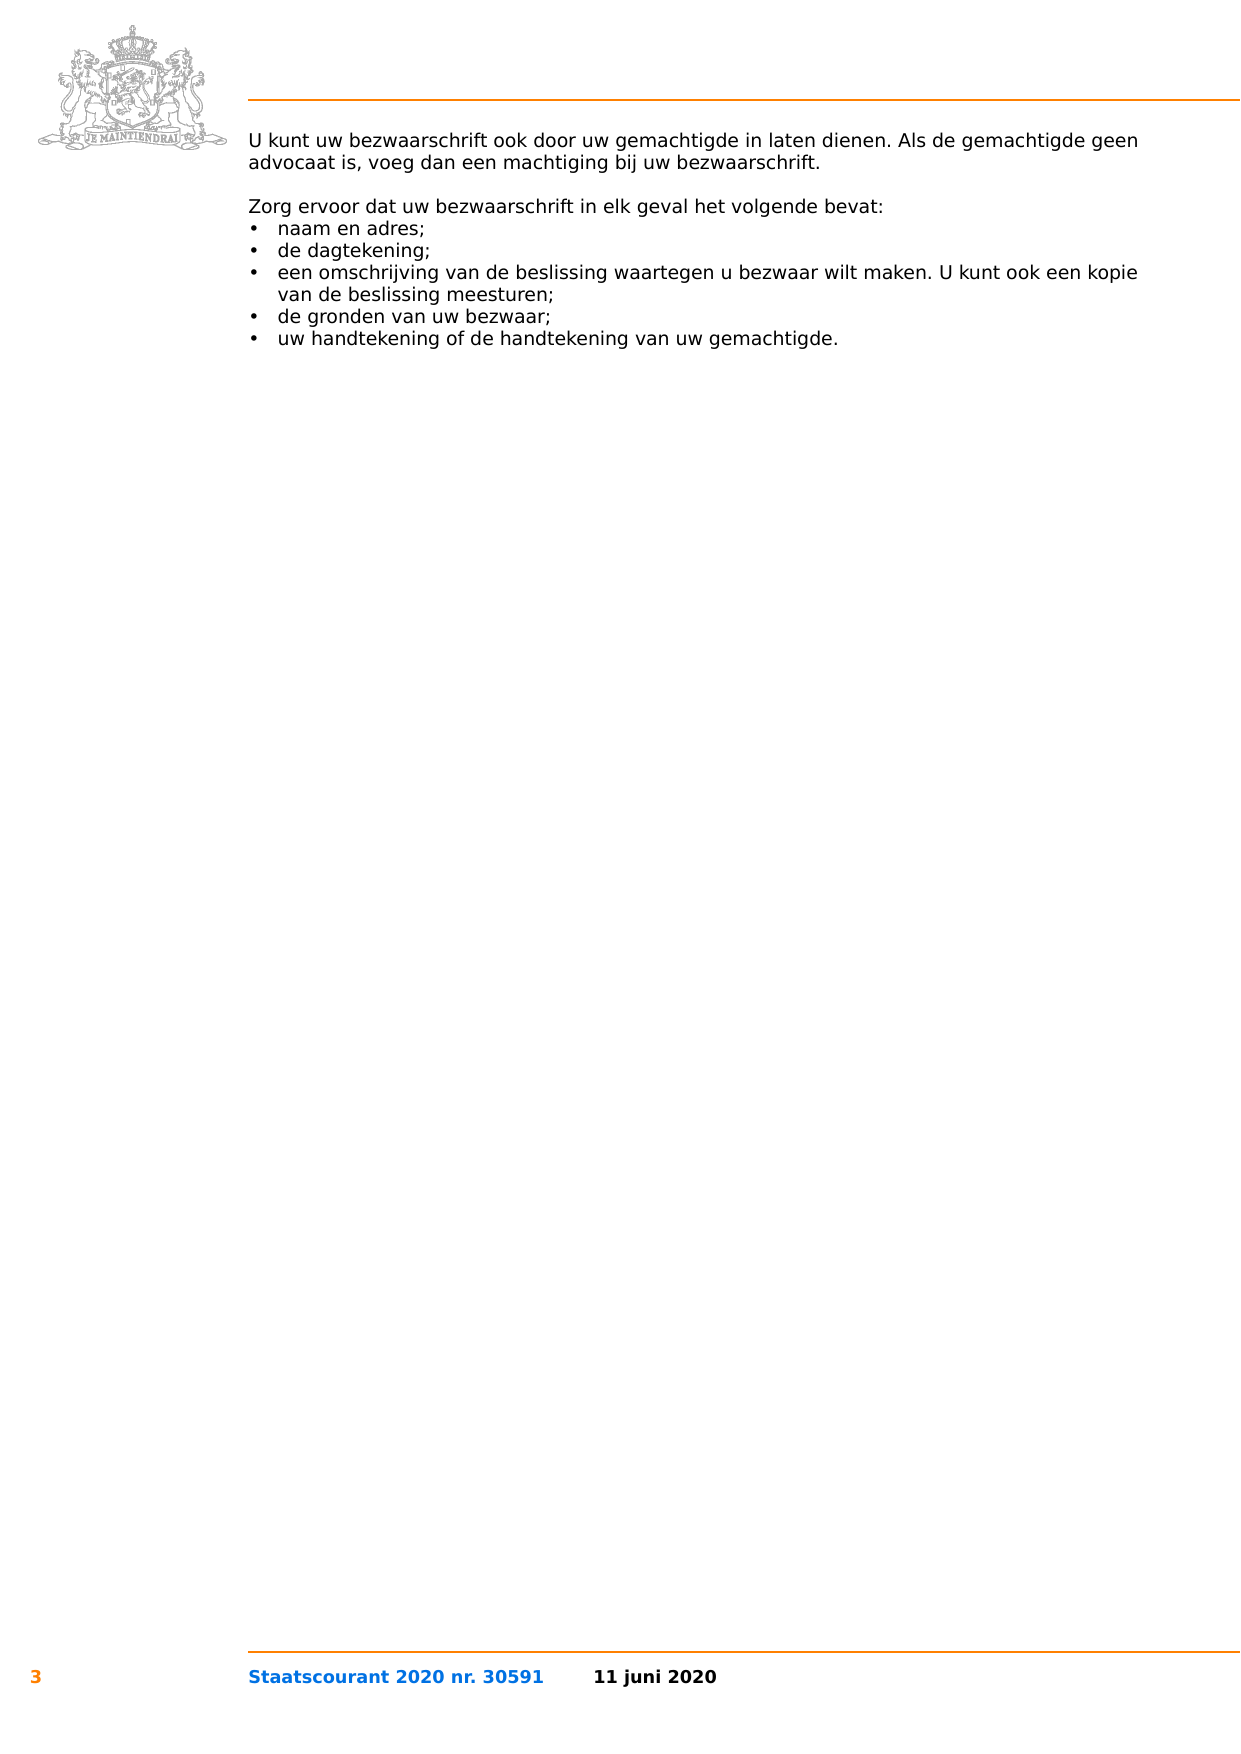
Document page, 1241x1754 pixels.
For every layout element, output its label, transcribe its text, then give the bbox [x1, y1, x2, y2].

text • uw handtekening of de handtekening van uw gemachtigde. [248, 328, 1163, 349]
text U kunt uw bezwaarschrift ook door uw gemachtigde in laten dienen. Als de gemachtigde geen advocaat is, voeg dan een machtiging bij uw bezwaarschrift. [248, 130, 1163, 174]
picture [38, 25, 227, 150]
text • een omschrijving van de beslissing waartegen u bezwaar wilt maken. U kunt ook een kopie van de beslissing meesturen; [248, 262, 1163, 306]
text • de gronden van uw bezwaar; [248, 306, 1163, 328]
text Zorg ervoor dat uw bezwaarschrift in elk geval het volgende bevat: [248, 196, 1163, 218]
text • de dagtekening; [248, 240, 1163, 262]
text • naam en adres; [248, 218, 1163, 240]
